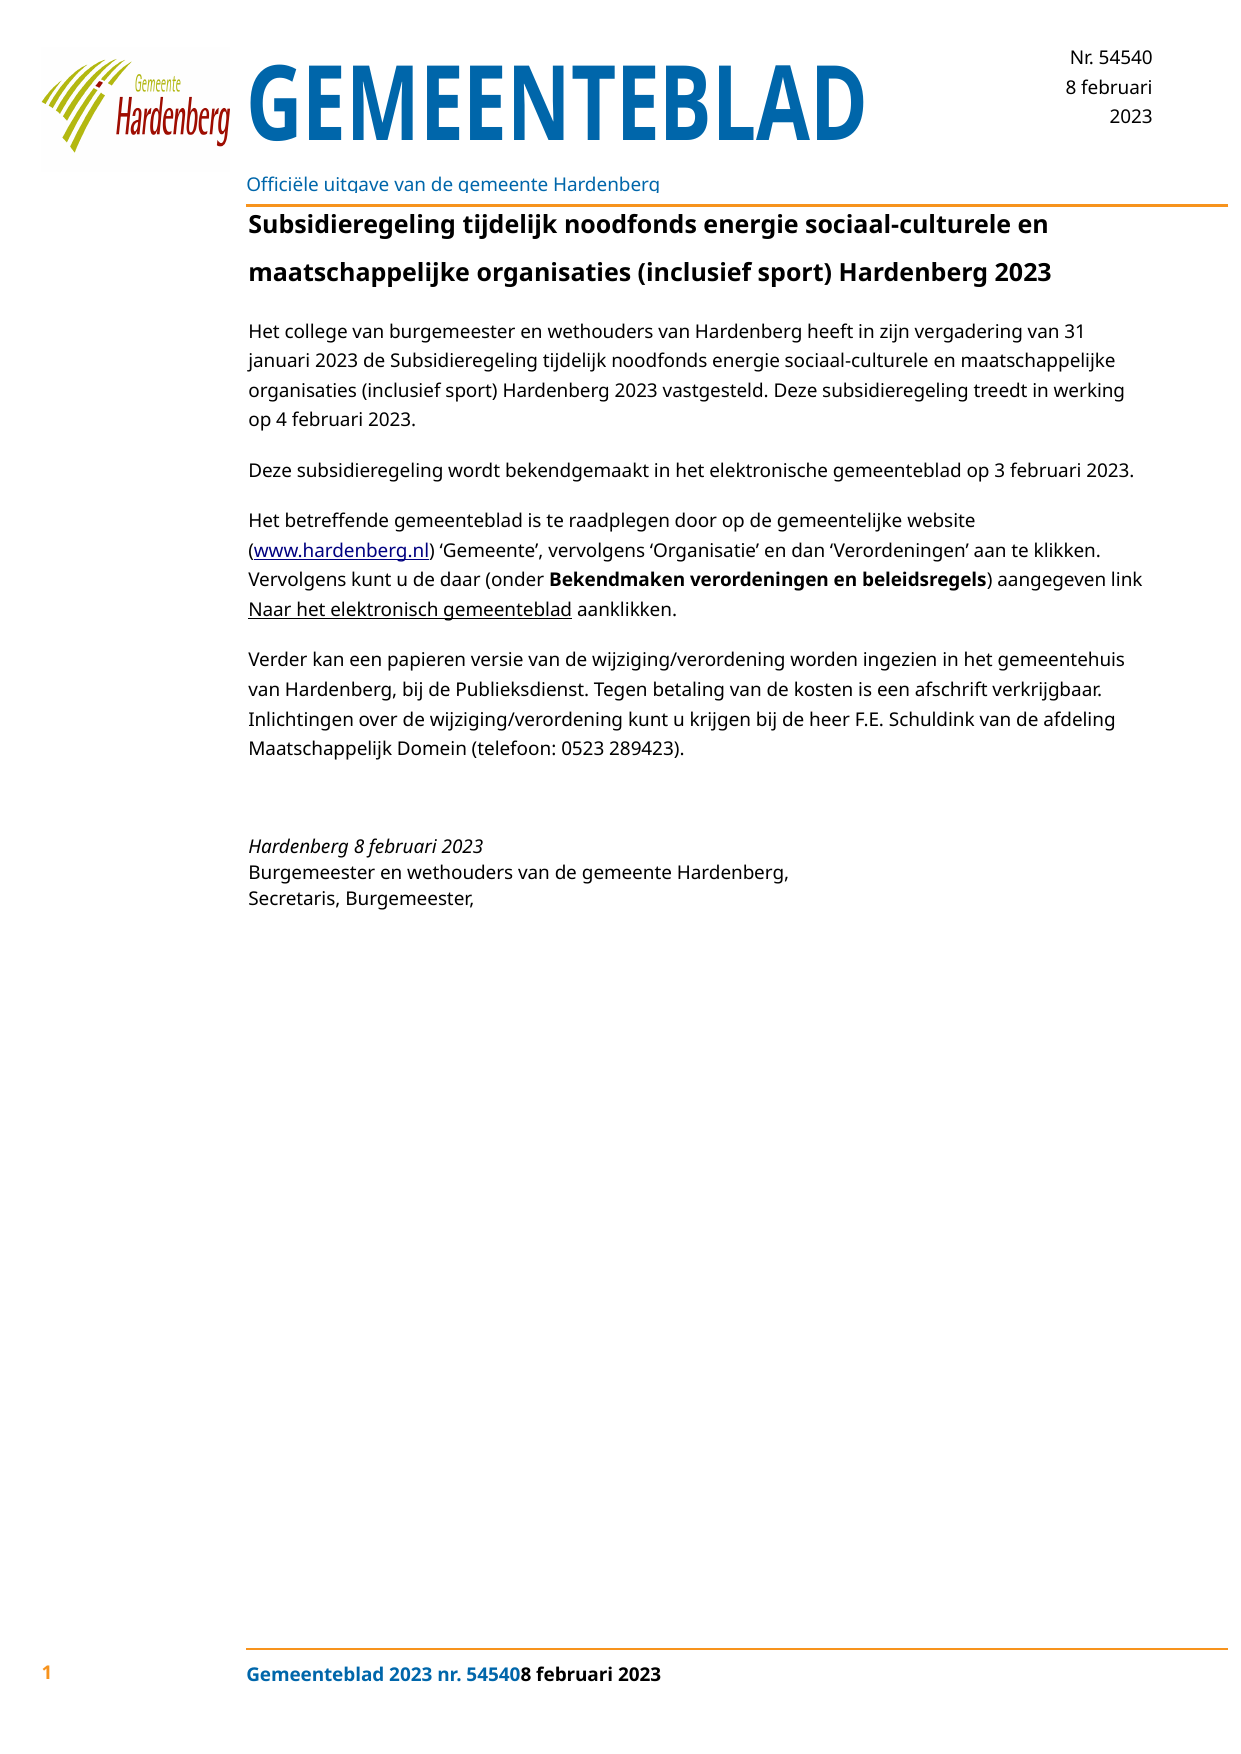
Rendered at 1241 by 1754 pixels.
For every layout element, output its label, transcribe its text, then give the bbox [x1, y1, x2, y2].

picture [41, 47, 231, 172]
text Deze subsidieregeling wordt bekendgemaakt in het elektronische gemeenteblad op 3 februari 2023. [248, 457, 1152, 483]
text Secretaris, Burgemeester, [248, 885, 1152, 911]
text Verder kan een papieren versie van de wijziging/verordening worden ingezien in het gemeentehuis van Hardenberg, bij de Publieksdienst. Tegen betaling van de kosten is een afschrift verkrijgbaar. Inlichtingen over de wijziging/verordening kunt u krijgen bij de heer F.E. Schuldink van de afdeling Maatschappelijk Domein (telefoon: 0523 289423). [248, 647, 1152, 761]
text Subsidieregeling tijdelijk noodfonds energie sociaal-culturele en maatschappelijke organisaties (inclusief sport) Hardenberg 2023 [248, 207, 1152, 288]
text Het college van burgemeester en wethouders van Hardenberg heeft in zijn vergadering van 31 januari 2023 de Subsidieregeling tijdelijk noodfonds energie sociaal-culturele en maatschappelijke organisaties (inclusief sport) Hardenberg 2023 vastgesteld. Deze subsidieregeling treedt in werking op 4 februari 2023. [248, 318, 1152, 432]
text Burgemeester en wethouders van de gemeente Hardenberg, [248, 859, 1152, 885]
text Hardenberg 8 februari 2023 [248, 834, 1152, 859]
text Het betreffende gemeenteblad is te raadplegen door op de gemeentelijke website (www.hardenberg.nl) ‘Gemeente’, vervolgens ‘Organisatie’ en dan ‘Verordeningen’ aan te klikken. Vervolgens kunt u de daar (onder Bekendmaken verordeningen en beleidsregels) aangegeven link Naar het elektronisch gemeenteblad aanklikken. [248, 507, 1152, 622]
